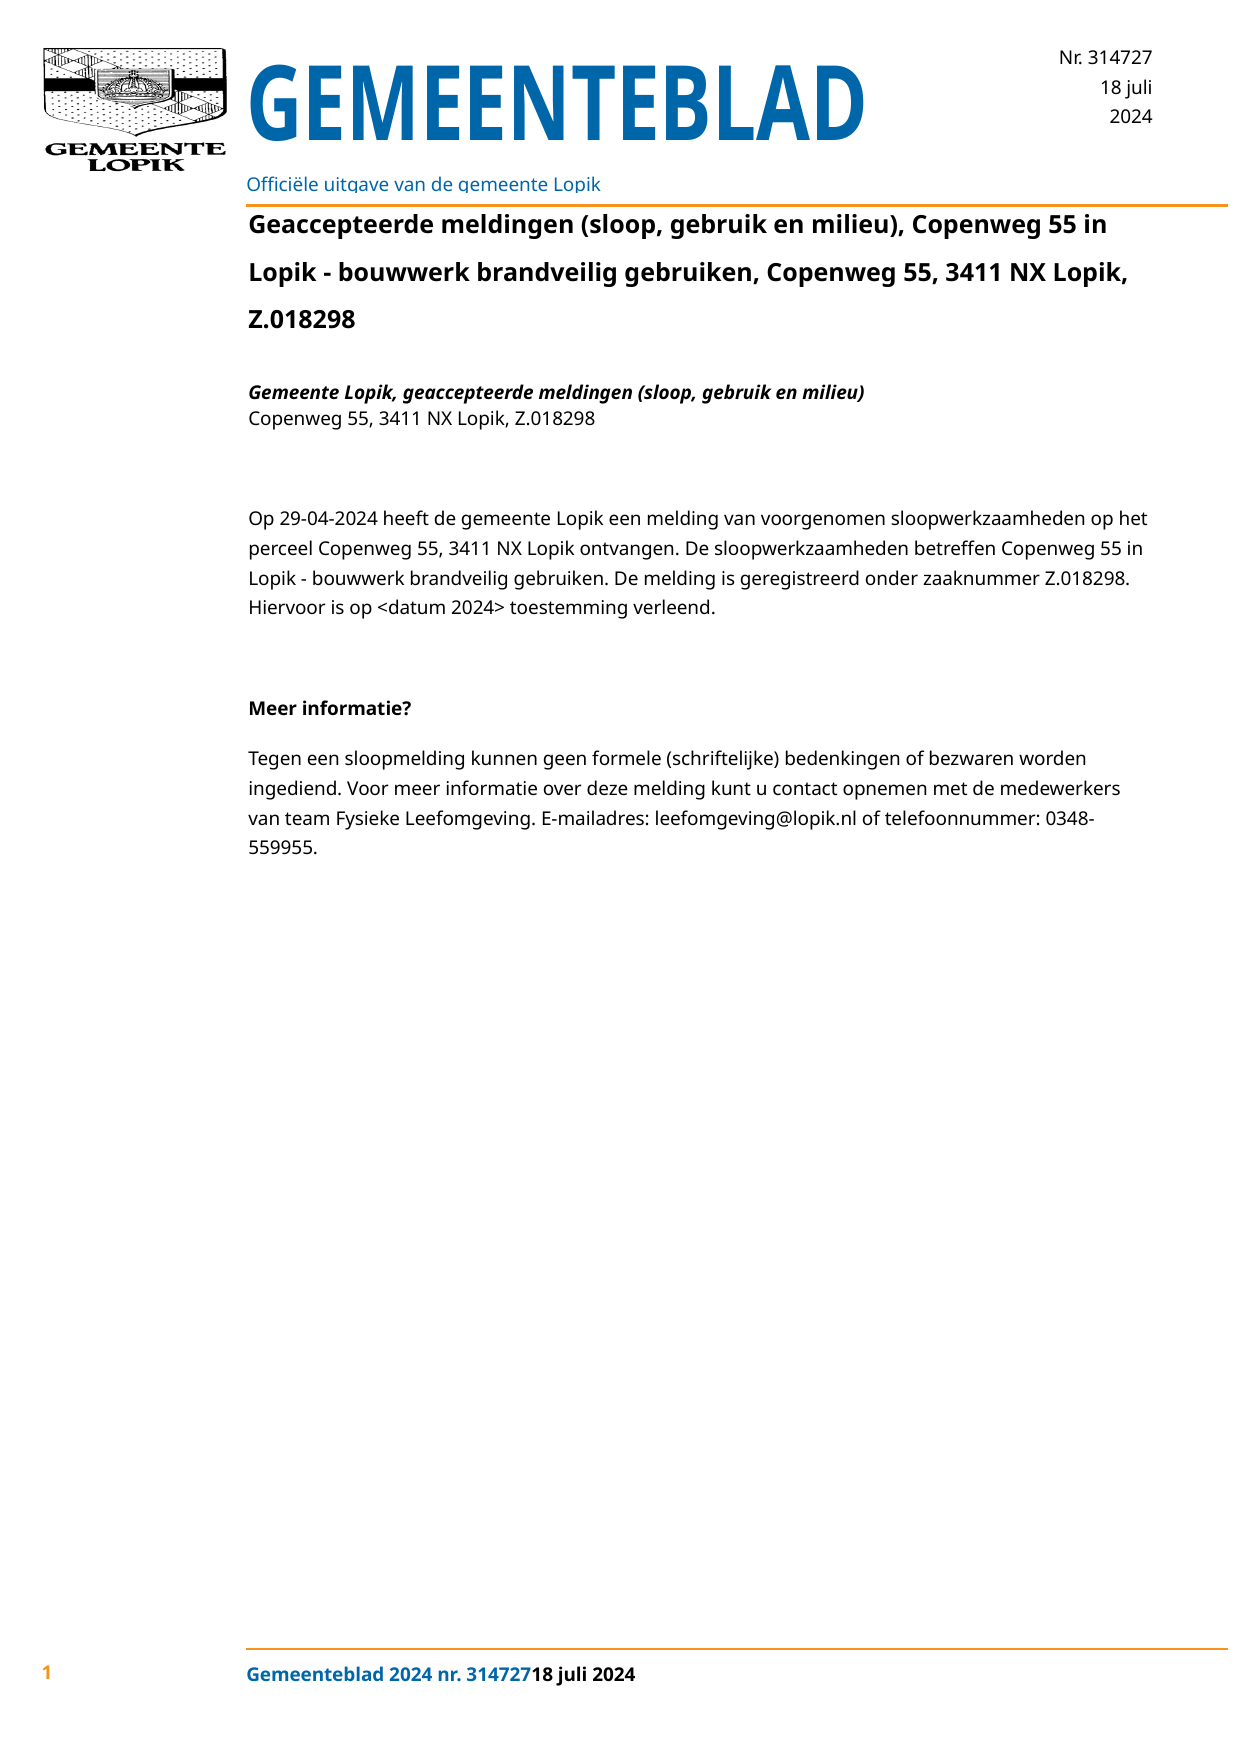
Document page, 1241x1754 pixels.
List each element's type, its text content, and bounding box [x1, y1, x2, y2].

text Meer informatie? [248, 695, 1152, 721]
text Op 29-04-2024 heeft de gemeente Lopik een melding van voorgenomen sloopwerkzaamheden op het perceel Copenweg 55, 3411 NX Lopik ontvangen. De sloopwerkzaamheden betreffen Copenweg 55 in Lopik - bouwwerk brandveilig gebruiken. De melding is geregistreerd onder zaaknummer Z.018298. Hiervoor is op <datum 2024> toestemming verleend. [248, 506, 1152, 620]
text Tegen een sloopmelding kunnen geen formele (schriftelijke) bedenkingen of bezwaren worden ingediend. Voor meer informatie over deze melding kunt u contact opnemen met de medewerkers van team Fysieke Leefomgeving. E-mailadres: leefomgeving@lopik.nl of telefoonnummer: 0348-559955. [248, 746, 1152, 860]
text Geaccepteerde meldingen (sloop, gebruik en milieu), Copenweg 55 in Lopik - bouwwerk brandveilig gebruiken, Copenweg 55, 3411 NX Lopik, Z.018298 [248, 207, 1152, 336]
text Gemeente Lopik, geaccepteerde meldingen (sloop, gebruik en milieu) [248, 379, 1152, 405]
text Copenweg 55, 3411 NX Lopik, Z.018298 [248, 405, 1152, 431]
picture [41, 47, 231, 172]
